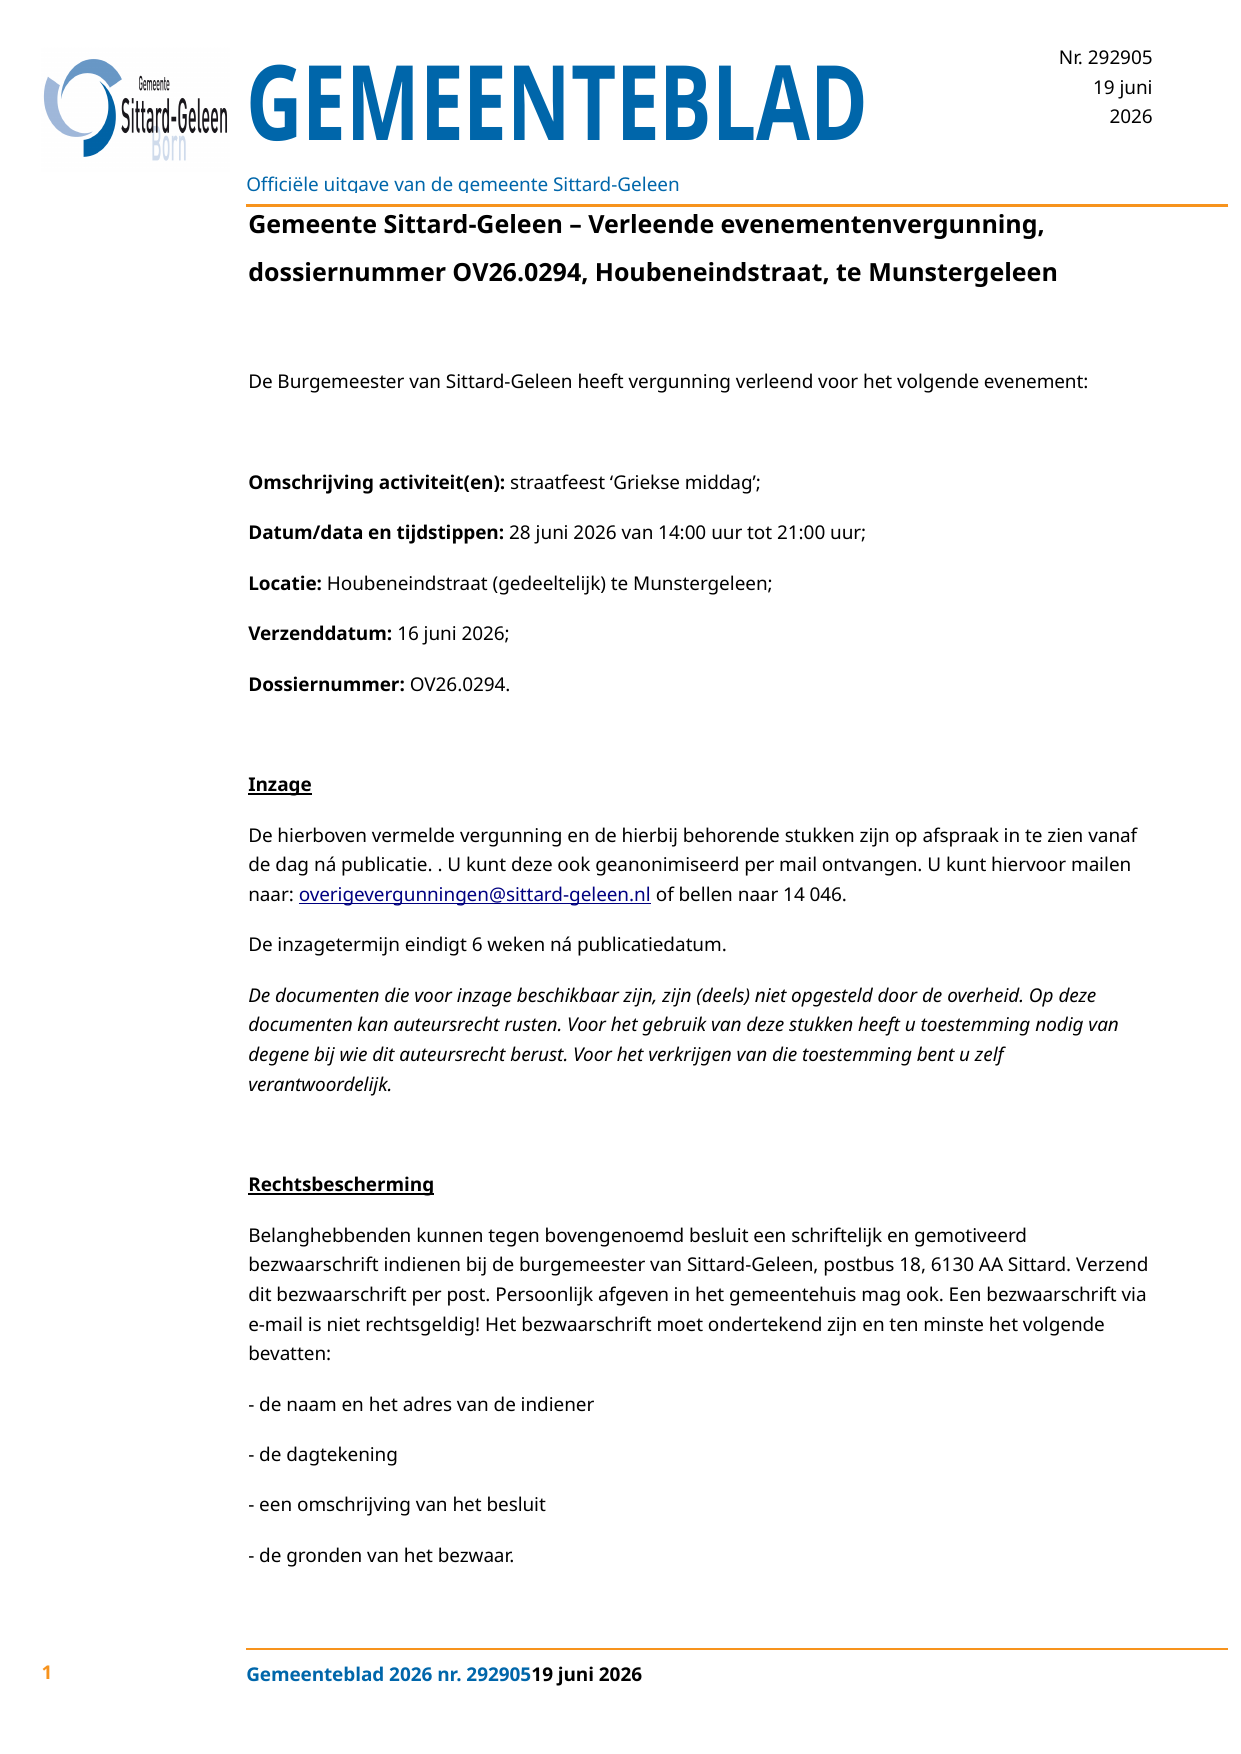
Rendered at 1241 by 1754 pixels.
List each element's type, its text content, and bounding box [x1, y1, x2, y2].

text Locatie: Houbeneindstraat (gedeeltelijk) te Munstergeleen; [248, 570, 1152, 596]
text De inzagetermijn eindigt 6 weken ná publicatiedatum. [248, 932, 1152, 957]
text - een omschrijving van het besluit [248, 1492, 1152, 1517]
text Inzage [248, 772, 1152, 797]
text - de gronden van het bezwaar. [248, 1542, 1152, 1568]
text Gemeente Sittard-Geleen – Verleende evenementenvergunning, dossiernummer OV26.0294, Houbeneindstraat, te Munstergeleen [248, 207, 1152, 288]
text - de naam en het adres van de indiener [248, 1391, 1152, 1417]
text - de dagtekening [248, 1441, 1152, 1467]
text Verzenddatum: 16 juni 2026; [248, 620, 1152, 646]
text Datum/data en tijdstippen: 28 juni 2026 van 14:00 uur tot 21:00 uur; [248, 519, 1152, 545]
text Belanghebbenden kunnen tegen bovengenoemd besluit een schriftelijk en gemotiveerd bezwaarschrift indienen bij de burgemeester van Sittard-Geleen, postbus 18, 6130 AA Sittard. Verzend dit bezwaarschrift per post. Persoonlijk afgeven in het gemeentehuis mag ook. Een bezwaarschrift via e-mail is niet rechtsgeldig! Het bezwaarschrift moet ondertekend zijn en ten minste het volgende bevatten: [248, 1222, 1152, 1366]
text Omschrijving activiteit(en): straatfeest ‘Griekse middag’; [248, 469, 1152, 495]
text Dossiernummer: OV26.0294. [248, 671, 1152, 697]
text De hierboven vermelde vergunning en de hierbij behorende stukken zijn op afspraak in te zien vanaf de dag ná publicatie. . U kunt deze ook geanonimiseerd per mail ontvangen. U kunt hiervoor mailen naar: overigevergunningen@sittard-geleen.nl of bellen naar 14 046. [248, 822, 1152, 907]
text De Burgemeester van Sittard-Geleen heeft vergunning verleend voor het volgende evenement: [248, 368, 1152, 394]
text De documenten die voor inzage beschikbaar zijn, zijn (deels) niet opgesteld door de overheid. Op deze documenten kan auteursrecht rusten. Voor het gebruik van deze stukken heeft u toestemming nodig van degene bij wie dit auteursrecht berust. Voor het verkrijgen van die toestemming bent u zelf verantwoordelijk. [248, 982, 1152, 1097]
picture [41, 47, 231, 172]
text Rechtsbescherming [248, 1172, 1152, 1197]
